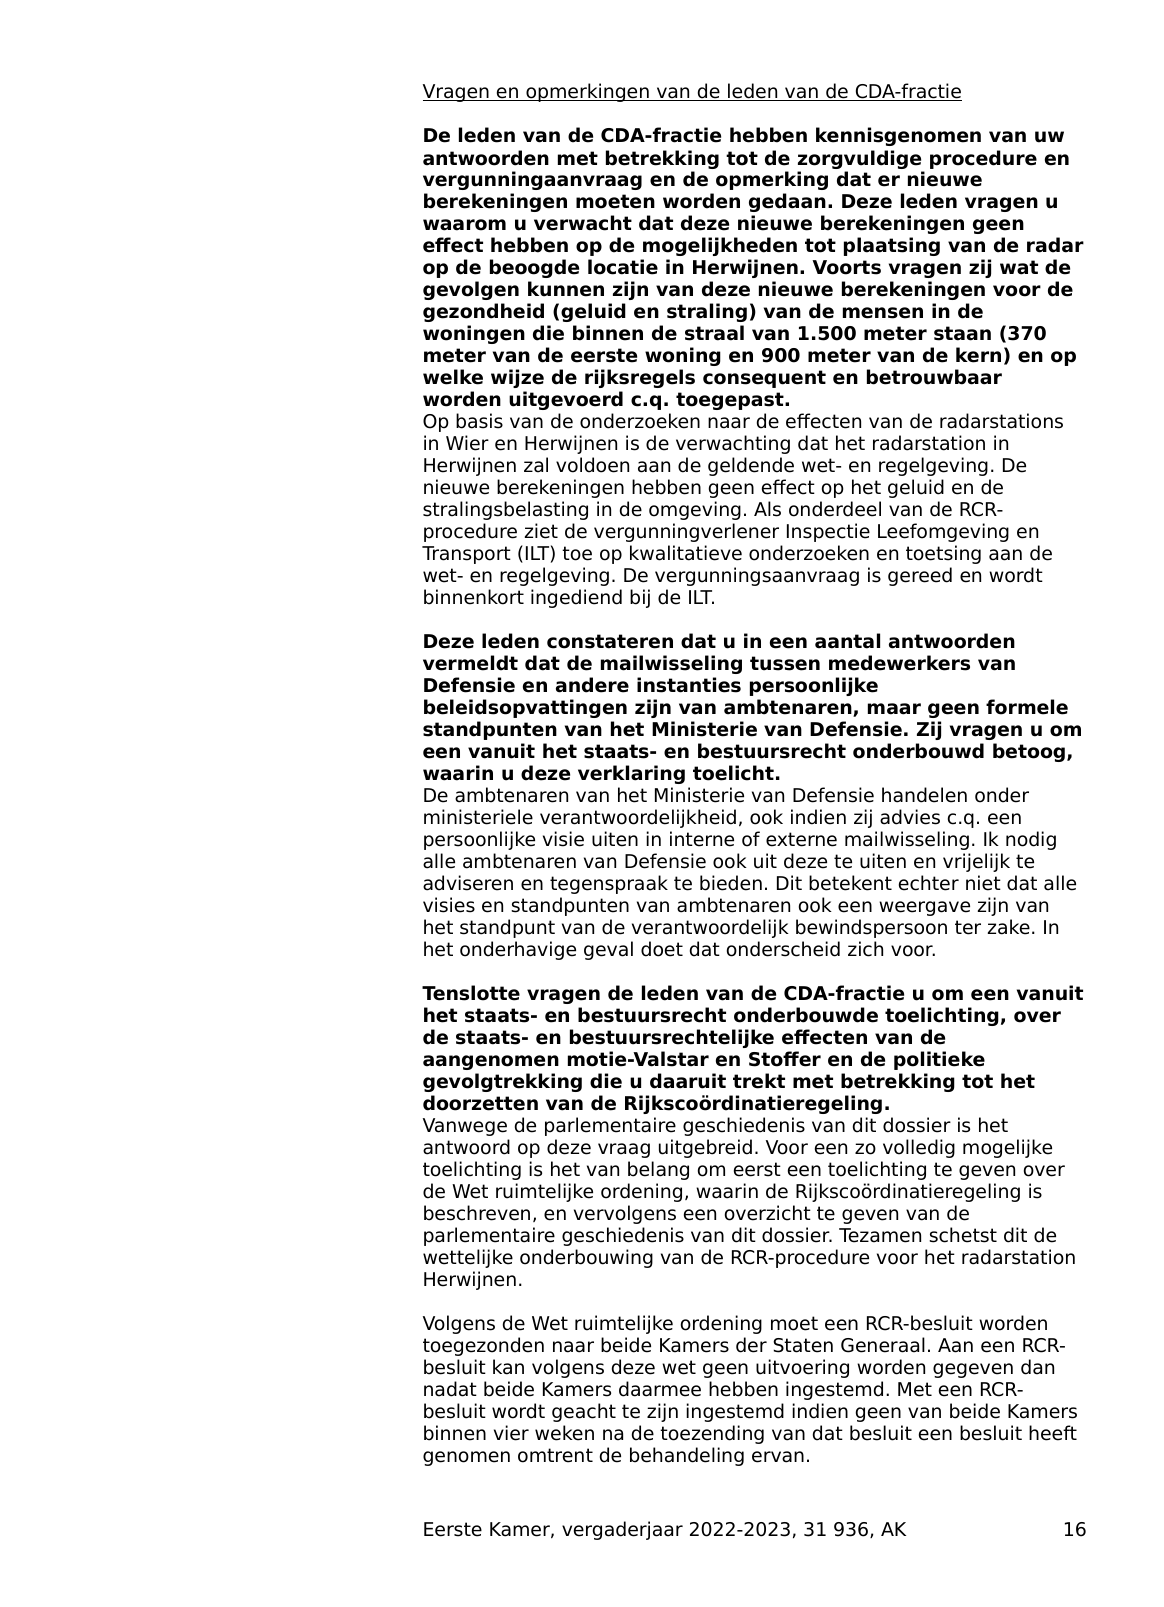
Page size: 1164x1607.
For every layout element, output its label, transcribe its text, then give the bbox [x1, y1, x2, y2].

text De ambtenaren van het Ministerie van Defensie handelen onder ministeriele verantwoordelijkheid, ook indien zij advies c.q. een persoonlijke visie uiten in interne of externe mailwisseling. Ik nodig alle ambtenaren van Defensie ook uit deze te uiten en vrijelijk te adviseren en tegenspraak te bieden. Dit betekent echter niet dat alle visies en standpunten van ambtenaren ook een weergave zijn van het standpunt van de verantwoordelijk bewindspersoon ter zake. In het onderhavige geval doet dat onderscheid zich voor. [422, 785, 1087, 961]
subtitle Vragen en opmerkingen van de leden van de CDA-fractie [422, 81, 1087, 103]
text Op basis van de onderzoeken naar de effecten van de radarstations in Wier en Herwijnen is de verwachting dat het radarstation in Herwijnen zal voldoen aan de geldende wet- en regelgeving. De nieuwe berekeningen hebben geen effect op het geluid en de stralingsbelasting in de omgeving. Als onderdeel van de RCR-procedure ziet de vergunningverlener Inspectie Leefomgeving en Transport (ILT) toe op kwalitatieve onderzoeken en toetsing aan de wet- en regelgeving. De vergunningsaanvraag is gereed en wordt binnenkort ingediend bij de ILT. [422, 411, 1087, 609]
text De leden van de CDA-fractie hebben kennisgenomen van uw antwoorden met betrekking tot de zorgvuldige procedure en vergunningaanvraag en de opmerking dat er nieuwe berekeningen moeten worden gedaan. Deze leden vragen u waarom u verwacht dat deze nieuwe berekeningen geen effect hebben op de mogelijkheden tot plaatsing van de radar op de beoogde locatie in Herwijnen. Voorts vragen zij wat de gevolgen kunnen zijn van deze nieuwe berekeningen voor de gezondheid (geluid en straling) van de mensen in de woningen die binnen de straal van 1.500 meter staan (370 meter van de eerste woning en 900 meter van de kern) en op welke wijze de rijksregels consequent en betrouwbaar worden uitgevoerd c.q. toegepast. [422, 125, 1087, 411]
text Volgens de Wet ruimtelijke ordening moet een RCR-besluit worden toegezonden naar beide Kamers der Staten Generaal. Aan een RCR-besluit kan volgens deze wet geen uitvoering worden gegeven dan nadat beide Kamers daarmee hebben ingestemd. Met een RCR-besluit wordt geacht te zijn ingestemd indien geen van beide Kamers binnen vier weken na de toezending van dat besluit een besluit heeft genomen omtrent de behandeling ervan. [422, 1313, 1087, 1467]
text Vanwege de parlementaire geschiedenis van dit dossier is het antwoord op deze vraag uitgebreid. Voor een zo volledig mogelijke toelichting is het van belang om eerst een toelichting te geven over de Wet ruimtelijke ordening, waarin de Rijkscoördinatieregeling is beschreven, en vervolgens een overzicht te geven van de parlementaire geschiedenis van dit dossier. Tezamen schetst dit de wettelijke onderbouwing van de RCR-procedure voor het radarstation Herwijnen. [422, 1115, 1087, 1291]
text Tenslotte vragen de leden van de CDA-fractie u om een vanuit het staats- en bestuursrecht onderbouwde toelichting, over de staats- en bestuursrechtelijke effecten van de aangenomen motie-Valstar en Stoffer en de politieke gevolgtrekking die u daaruit trekt met betrekking tot het doorzetten van de Rijkscoördinatieregeling. [422, 983, 1087, 1115]
text Deze leden constateren dat u in een aantal antwoorden vermeldt dat de mailwisseling tussen medewerkers van Defensie en andere instanties persoonlijke beleidsopvattingen zijn van ambtenaren, maar geen formele standpunten van het Ministerie van Defensie. Zij vragen u om een vanuit het staats- en bestuursrecht onderbouwd betoog, waarin u deze verklaring toelicht. [422, 631, 1087, 785]
